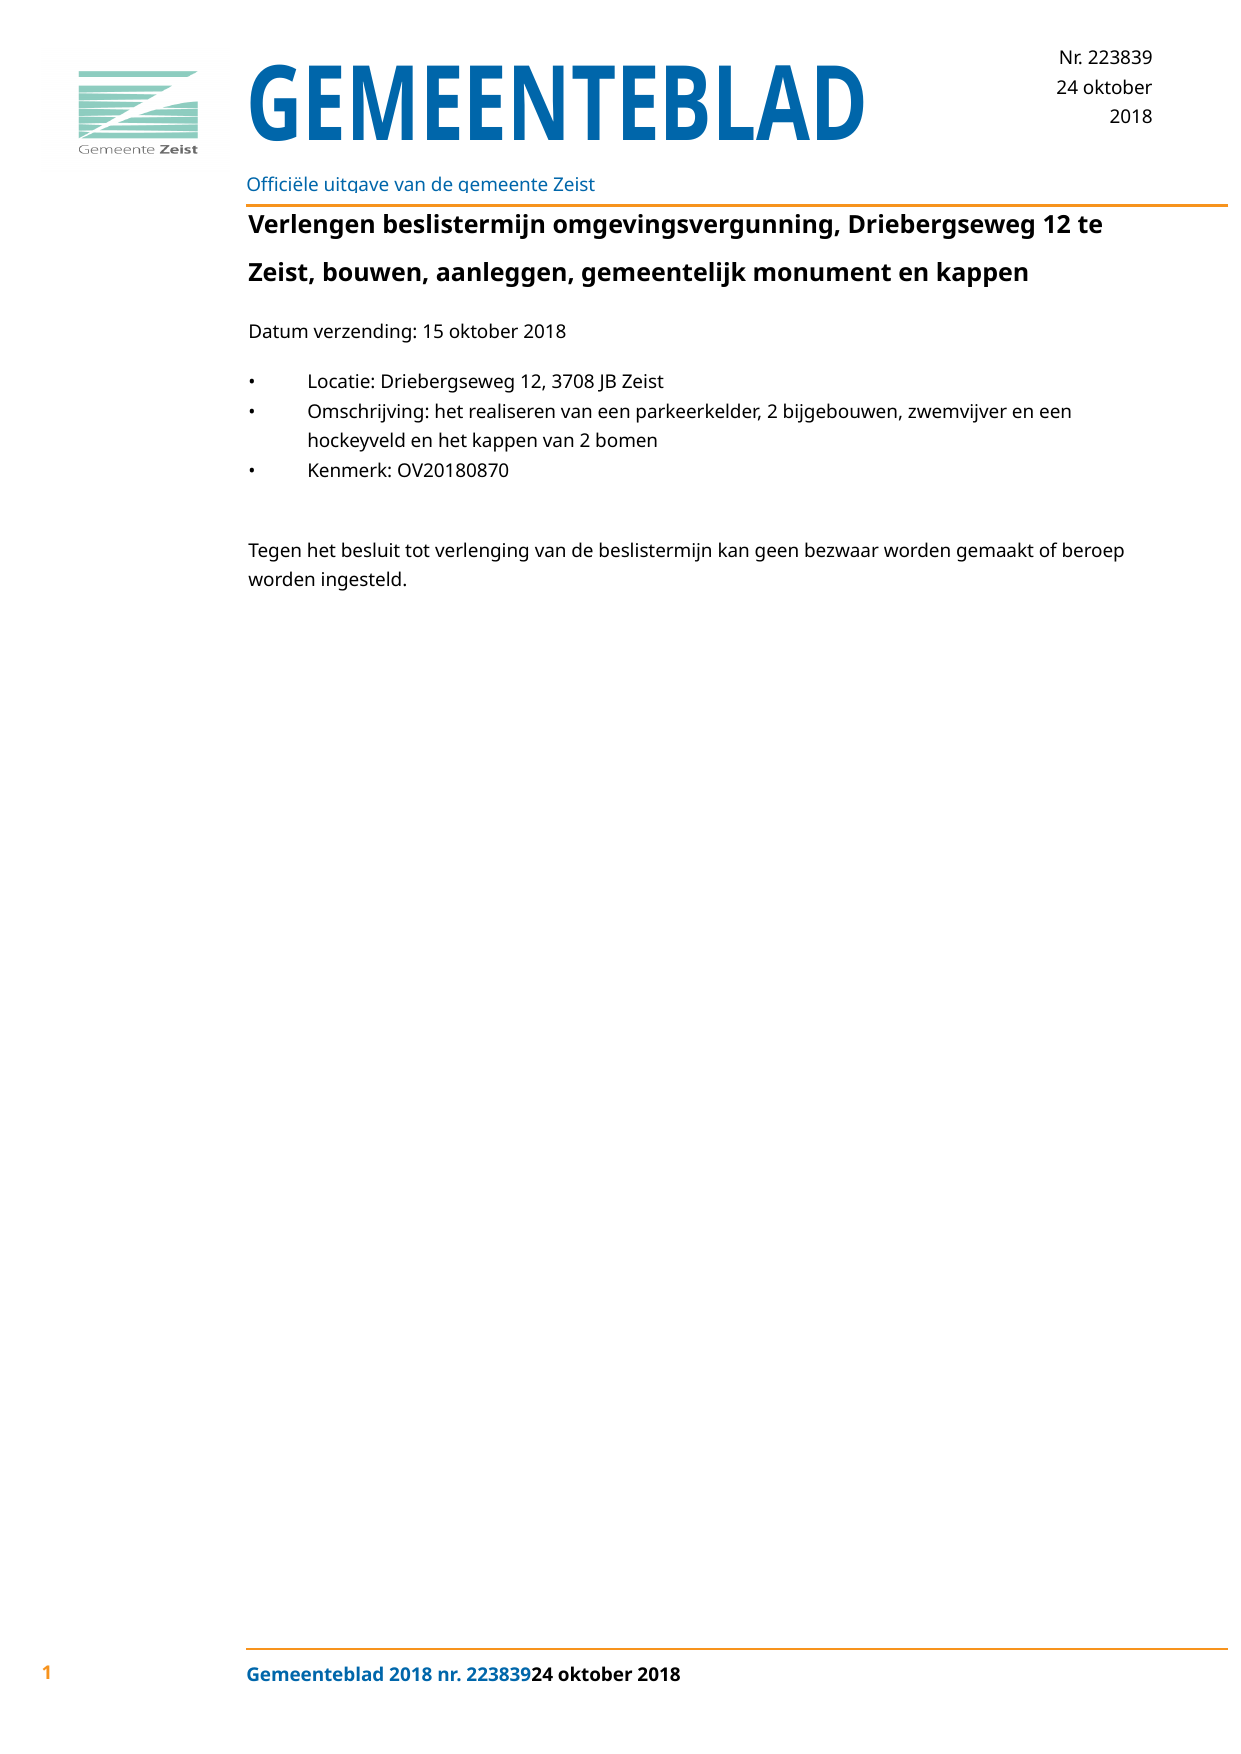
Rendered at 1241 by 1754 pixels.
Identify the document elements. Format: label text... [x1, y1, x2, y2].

list Locatie: Driebergseweg 12, 3708 JB Zeist [248, 368, 1152, 394]
text Datum verzending: 15 oktober 2018 [248, 318, 1152, 344]
list Kenmerk: OV20180870 [248, 457, 1152, 483]
picture [41, 47, 231, 172]
list Omschrijving: het realiseren van een parkeerkelder, 2 bijgebouwen, zwemvijver en een hockeyveld en het kappen van 2 bomen [248, 398, 1152, 453]
text Tegen het besluit tot verlenging van de beslistermijn kan geen bezwaar worden gemaakt of beroep worden ingesteld. [248, 537, 1152, 592]
text Verlengen beslistermijn omgevingsvergunning, Driebergseweg 12 te Zeist, bouwen, aanleggen, gemeentelijk monument en kappen [248, 207, 1152, 288]
